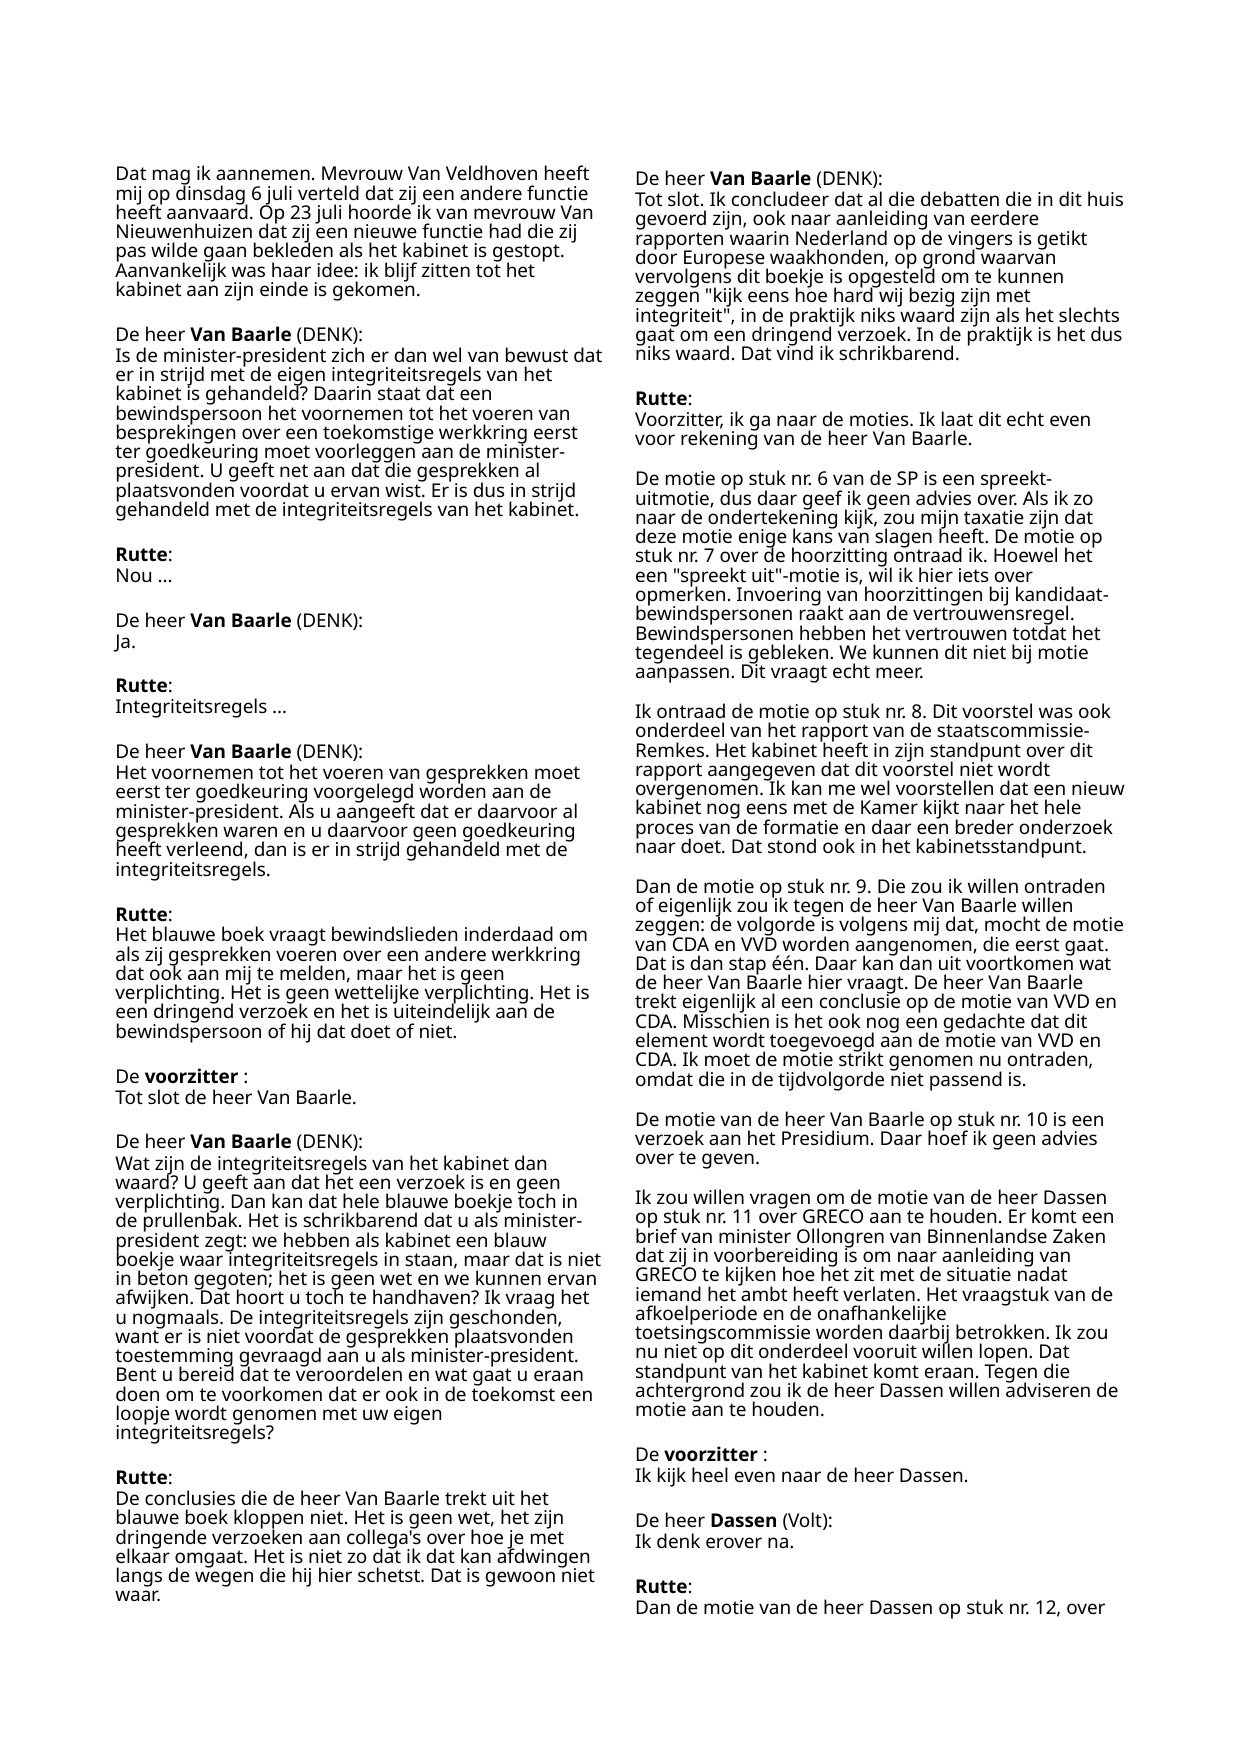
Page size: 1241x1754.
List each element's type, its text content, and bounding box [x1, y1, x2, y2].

text Wat zijn de integriteitsregels van het kabinet dan waard? U geeft aan dat het een verzoek is en geen verplichting. Dan kan dat hele blauwe boekje toch in de prullenbak. Het is schrikbarend dat u als minister-president zegt: we hebben als kabinet een blauw boekje waar integriteitsregels in staan, maar dat is niet in beton gegoten; het is geen wet en we kunnen ervan afwijken. Dat hoort u toch te handhaven? Ik vraag het u nogmaals. De integriteitsregels zijn geschonden, want er is niet voordat de gesprekken plaatsvonden toestemming gevraagd aan u als minister-president. Bent u bereid dat te veroordelen en wat gaat u eraan doen om te voorkomen dat er ook in de toekomst een loopje wordt genomen met uw eigen integriteitsregels? [115, 1154, 605, 1443]
text Ik ontraad de motie op stuk nr. 8. Dit voorstel was ook onderdeel van het rapport van de staatscommissie-Remkes. Het kabinet heeft in zijn standpunt over dit rapport aangegeven dat dit voorstel niet wordt overgenomen. Ik kan me wel voorstellen dat een nieuw kabinet nog eens met de Kamer kijkt naar het hele proces van de formatie en daar een breder onderzoek naar doet. Dat stond ook in het kabinetsstandpunt. [635, 703, 1125, 857]
text Het blauwe boek vraagt bewindslieden inderdaad om als zij gesprekken voeren over een andere werkkring dat ook aan mij te melden, maar het is geen verplichting. Het is geen wettelijke verplichting. Het is een dringend verzoek en het is uiteindelijk aan de bewindspersoon of hij dat doet of niet. [115, 926, 605, 1042]
text Het voornemen tot het voeren van gesprekken moet eerst ter goedkeuring voorgelegd worden aan de minister-president. Als u aangeeft dat er daarvoor al gesprekken waren en u daarvoor geen goedkeuring heeft verleend, dan is er in strijd gehandeld met de integriteitsregels. [115, 764, 605, 880]
text Ik zou willen vragen om de motie van de heer Dassen op stuk nr. 11 over GRECO aan te houden. Er komt een brief van minister Ollongren van Binnenlandse Zaken dat zij in voorbereiding is om naar aanleiding van GRECO te kijken hoe het zit met de situatie nadat iemand het ambt heeft verlaten. Het vraagstuk van de afkoelperiode en de onafhankelijke toetsingscommissie worden daarbij betrokken. Ik zou nu niet op dit onderdeel vooruit willen lopen. Dat standpunt van het kabinet komt eraan. Tegen die achtergrond zou ik de heer Dassen willen adviseren de motie aan te houden. [635, 1189, 1125, 1420]
text De heer Van Baarle (DENK): [115, 1129, 605, 1154]
text De voorzitter : [115, 1063, 605, 1089]
text Is de minister-president zich er dan wel van bewust dat er in strijd met de eigen integriteitsregels van het kabinet is gehandeld? Daarin staat dat een bewindspersoon het voornemen tot het voeren van besprekingen over een toekomstige werkkring eerst ter goedkeuring moet voorleggen aan de minister-president. U geeft net aan dat die gesprekken al plaatsvonden voordat u ervan wist. Er is dus in strijd gehandeld met de integriteitsregels van het kabinet. [115, 347, 605, 520]
text Dan de motie van de heer Dassen op stuk nr. 12, over [635, 1599, 1125, 1618]
text De heer Dassen (Volt): [635, 1507, 1125, 1533]
text Tot slot de heer Van Baarle. [115, 1089, 605, 1108]
text De voorzitter : [635, 1441, 1125, 1467]
text Rutte: [115, 673, 605, 698]
text Ik denk erover na. [635, 1533, 1125, 1552]
text Voorzitter, ik ga naar de moties. Ik laat dit echt even voor rekening van de heer Van Baarle. [635, 411, 1125, 449]
text Ik kijk heel even naar de heer Dassen. [635, 1467, 1125, 1486]
text De heer Van Baarle (DENK): [115, 738, 605, 764]
text De motie van de heer Van Baarle op stuk nr. 10 is een verzoek aan het Presidium. Daar hoef ik geen advies over te geven. [635, 1111, 1125, 1168]
text De heer Van Baarle (DENK): [115, 321, 605, 347]
text De motie op stuk nr. 6 van de SP is een spreekt-uitmotie, dus daar geef ik geen advies over. Als ik zo naar de ondertekening kijk, zou mijn taxatie zijn dat deze motie enige kans van slagen heeft. De motie op stuk nr. 7 over de hoorzitting ontraad ik. Hoewel het een "spreekt uit"-motie is, wil ik hier iets over opmerken. Invoering van hoorzittingen bij kandidaat-bewindspersonen raakt aan de vertrouwensregel. Bewindspersonen hebben het vertrouwen totdat het tegendeel is gebleken. We kunnen dit niet bij motie aanpassen. Dit vraagt echt meer. [635, 470, 1125, 682]
text Dat mag ik aannemen. Mevrouw Van Veldhoven heeft mij op dinsdag 6 juli verteld dat zij een andere functie heeft aanvaard. Op 23 juli hoorde ik van mevrouw Van Nieuwenhuizen dat zij een nieuwe functie had die zij pas wilde gaan bekleden als het kabinet is gestopt. Aanvankelijk was haar idee: ik blijf zitten tot het kabinet aan zijn einde is gekomen. [115, 165, 605, 300]
text Rutte: [115, 1464, 605, 1490]
text Integriteitsregels … [115, 698, 605, 718]
text Ja. [115, 633, 605, 652]
text De conclusies die de heer Van Baarle trekt uit het blauwe boek kloppen niet. Het is geen wet, het zijn dringende verzoeken aan collega's over hoe je met elkaar omgaat. Het is niet zo dat ik dat kan afdwingen langs de wegen die hij hier schetst. Dat is gewoon niet waar. [115, 1490, 605, 1606]
text Rutte: [115, 901, 605, 926]
text De heer Van Baarle (DENK): [635, 165, 1125, 191]
text Dan de motie op stuk nr. 9. Die zou ik willen ontraden of eigenlijk zou ik tegen de heer Van Baarle willen zeggen: de volgorde is volgens mij dat, mocht de motie van CDA en VVD worden aangenomen, die eerst gaat. Dat is dan stap één. Daar kan dan uit voortkomen wat de heer Van Baarle hier vraagt. De heer Van Baarle trekt eigenlijk al een conclusie op de motie van VVD en CDA. Misschien is het ook nog een gedachte dat dit element wordt toegevoegd aan de motie van VVD en CDA. Ik moet de motie strikt genomen nu ontraden, omdat die in de tijdvolgorde niet passend is. [635, 878, 1125, 1090]
text Nou … [115, 567, 605, 586]
text Rutte: [635, 385, 1125, 411]
text Rutte: [115, 541, 605, 567]
text De heer Van Baarle (DENK): [115, 607, 605, 633]
text Rutte: [635, 1573, 1125, 1599]
text Tot slot. Ik concludeer dat al die debatten die in dit huis gevoerd zijn, ook naar aanleiding van eerdere rapporten waarin Nederland op de vingers is getikt door Europese waakhonden, op grond waarvan vervolgens dit boekje is opgesteld om te kunnen zeggen "kijk eens hoe hard wij bezig zijn met integriteit", in de praktijk niks waard zijn als het slechts gaat om een dringend verzoek. In de praktijk is het dus niks waard. Dat vind ik schrikbarend. [635, 191, 1125, 364]
